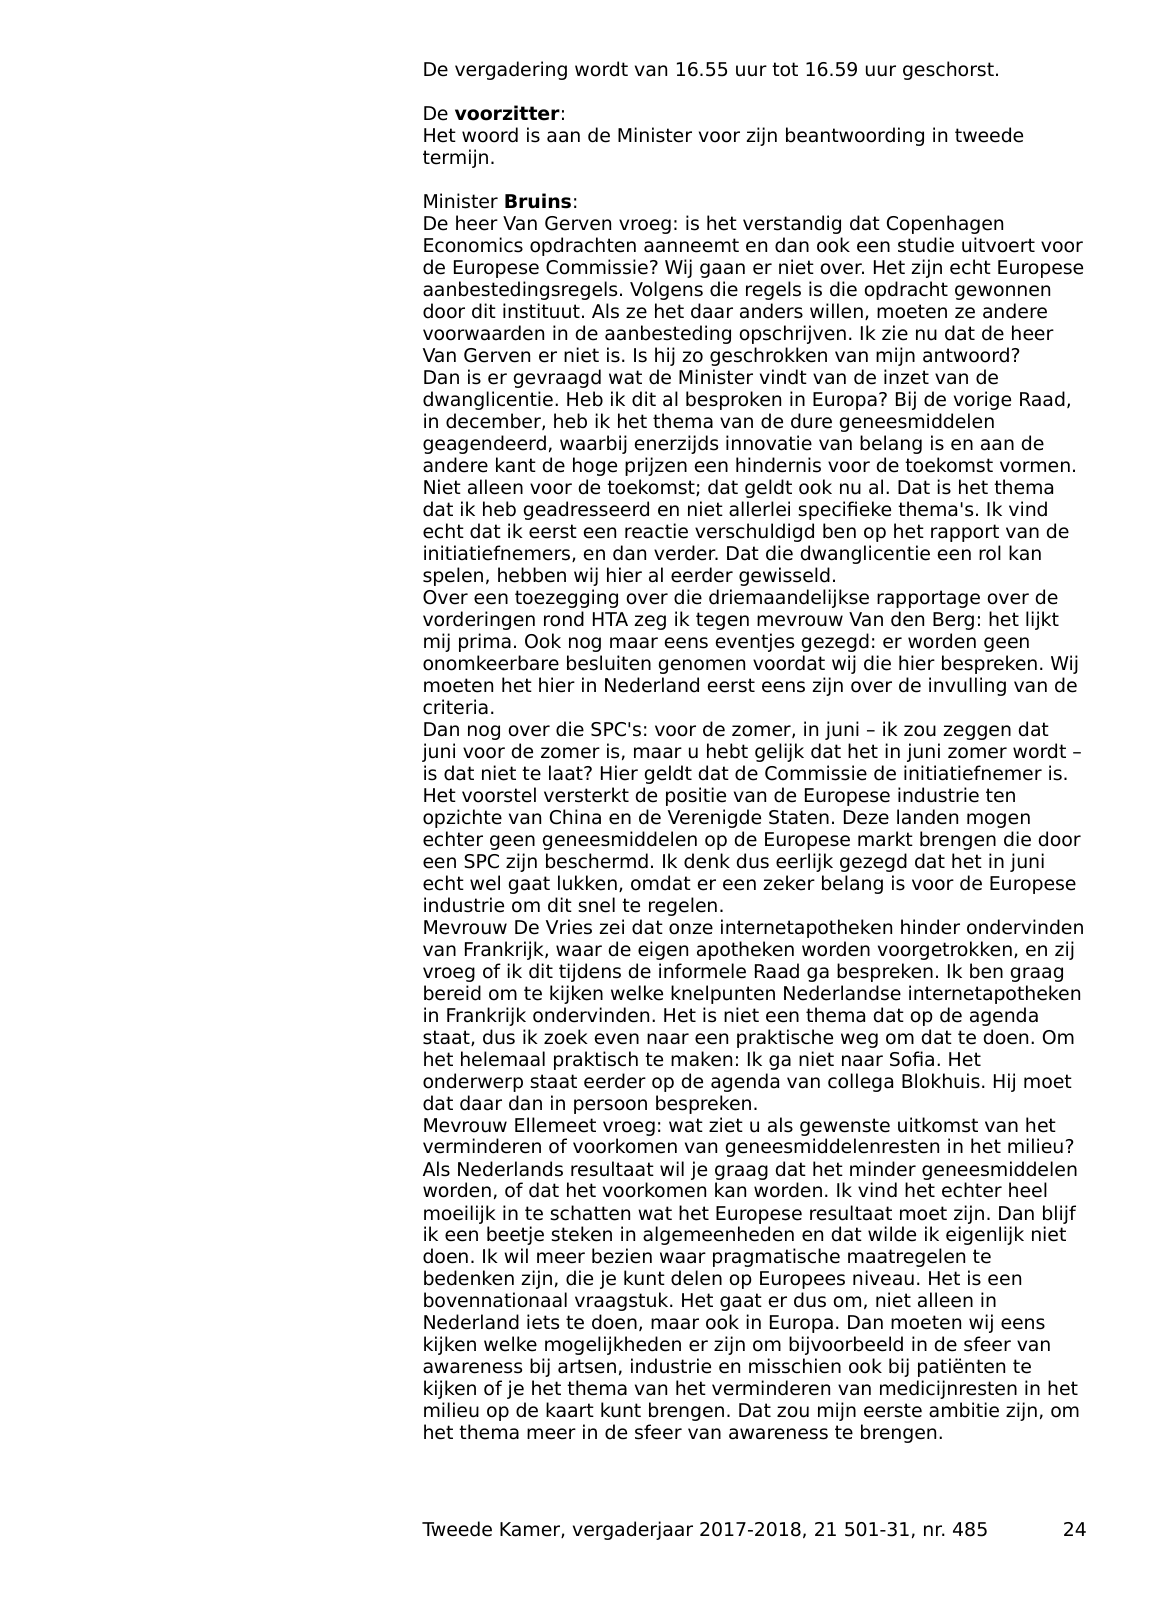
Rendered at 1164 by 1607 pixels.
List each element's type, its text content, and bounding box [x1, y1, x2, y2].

text De heer Van Gerven vroeg: is het verstandig dat Copenhagen Economics opdrachten aanneemt en dan ook een studie uitvoert voor de Europese Commissie? Wij gaan er niet over. Het zijn echt Europese aanbestedingsregels. Volgens die regels is die opdracht gewonnen door dit instituut. Als ze het daar anders willen, moeten ze andere voorwaarden in de aanbesteding opschrijven. Ik zie nu dat de heer Van Gerven er niet is. Is hij zo geschrokken van mijn antwoord? [422, 213, 1087, 367]
text Dan nog over die SPC's: voor de zomer, in juni – ik zou zeggen dat juni voor de zomer is, maar u hebt gelijk dat het in juni zomer wordt – is dat niet te laat? Hier geldt dat de Commissie de initiatiefnemer is. Het voorstel versterkt de positie van de Europese industrie ten opzichte van China en de Verenigde Staten. Deze landen mogen echter geen geneesmiddelen op de Europese markt brengen die door een SPC zijn beschermd. Ik denk dus eerlijk gezegd dat het in juni echt wel gaat lukken, omdat er een zeker belang is voor de Europese industrie om dit snel te regelen. [422, 719, 1087, 917]
text Over een toezegging over die driemaandelijkse rapportage over de vorderingen rond HTA zeg ik tegen mevrouw Van den Berg: het lijkt mij prima. Ook nog maar eens eventjes gezegd: er worden geen onomkeerbare besluiten genomen voordat wij die hier bespreken. Wij moeten het hier in Nederland eerst eens zijn over de invulling van de criteria. [422, 587, 1087, 719]
text Dan is er gevraagd wat de Minister vindt van de inzet van de dwanglicentie. Heb ik dit al besproken in Europa? Bij de vorige Raad, in december, heb ik het thema van de dure geneesmiddelen geagendeerd, waarbij enerzijds innovatie van belang is en aan de andere kant de hoge prijzen een hindernis voor de toekomst vormen. Niet alleen voor de toekomst; dat geldt ook nu al. Dat is het thema dat ik heb geadresseerd en niet allerlei specifieke thema's. Ik vind echt dat ik eerst een reactie verschuldigd ben op het rapport van de initiatiefnemers, en dan verder. Dat die dwanglicentie een rol kan spelen, hebben wij hier al eerder gewisseld. [422, 367, 1087, 587]
text De voorzitter: [422, 103, 1087, 125]
text Mevrouw Ellemeet vroeg: wat ziet u als gewenste uitkomst van het verminderen of voorkomen van geneesmiddelenresten in het milieu? Als Nederlands resultaat wil je graag dat het minder geneesmiddelen worden, of dat het voorkomen kan worden. Ik vind het echter heel moeilijk in te schatten wat het Europese resultaat moet zijn. Dan blijf ik een beetje steken in algemeenheden en dat wilde ik eigenlijk niet doen. Ik wil meer bezien waar pragmatische maatregelen te bedenken zijn, die je kunt delen op Europees niveau. Het is een bovennationaal vraagstuk. Het gaat er dus om, niet alleen in Nederland iets te doen, maar ook in Europa. Dan moeten wij eens kijken welke mogelijkheden er zijn om bijvoorbeeld in de sfeer van awareness bij artsen, industrie en misschien ook bij patiënten te kijken of je het thema van het verminderen van medicijnresten in het milieu op de kaart kunt brengen. Dat zou mijn eerste ambitie zijn, om het thema meer in de sfeer van awareness te brengen. [422, 1114, 1087, 1444]
text De vergadering wordt van 16.55 uur tot 16.59 uur geschorst. [422, 59, 1087, 81]
text Mevrouw De Vries zei dat onze internetapotheken hinder ondervinden van Frankrijk, waar de eigen apotheken worden voorgetrokken, en zij vroeg of ik dit tijdens de informele Raad ga bespreken. Ik ben graag bereid om te kijken welke knelpunten Nederlandse internetapotheken in Frankrijk ondervinden. Het is niet een thema dat op de agenda staat, dus ik zoek even naar een praktische weg om dat te doen. Om het helemaal praktisch te maken: Ik ga niet naar Sofia. Het onderwerp staat eerder op de agenda van collega Blokhuis. Hij moet dat daar dan in persoon bespreken. [422, 917, 1087, 1114]
text Minister Bruins: [422, 191, 1087, 213]
text Het woord is aan de Minister voor zijn beantwoording in tweede termijn. [422, 125, 1087, 169]
